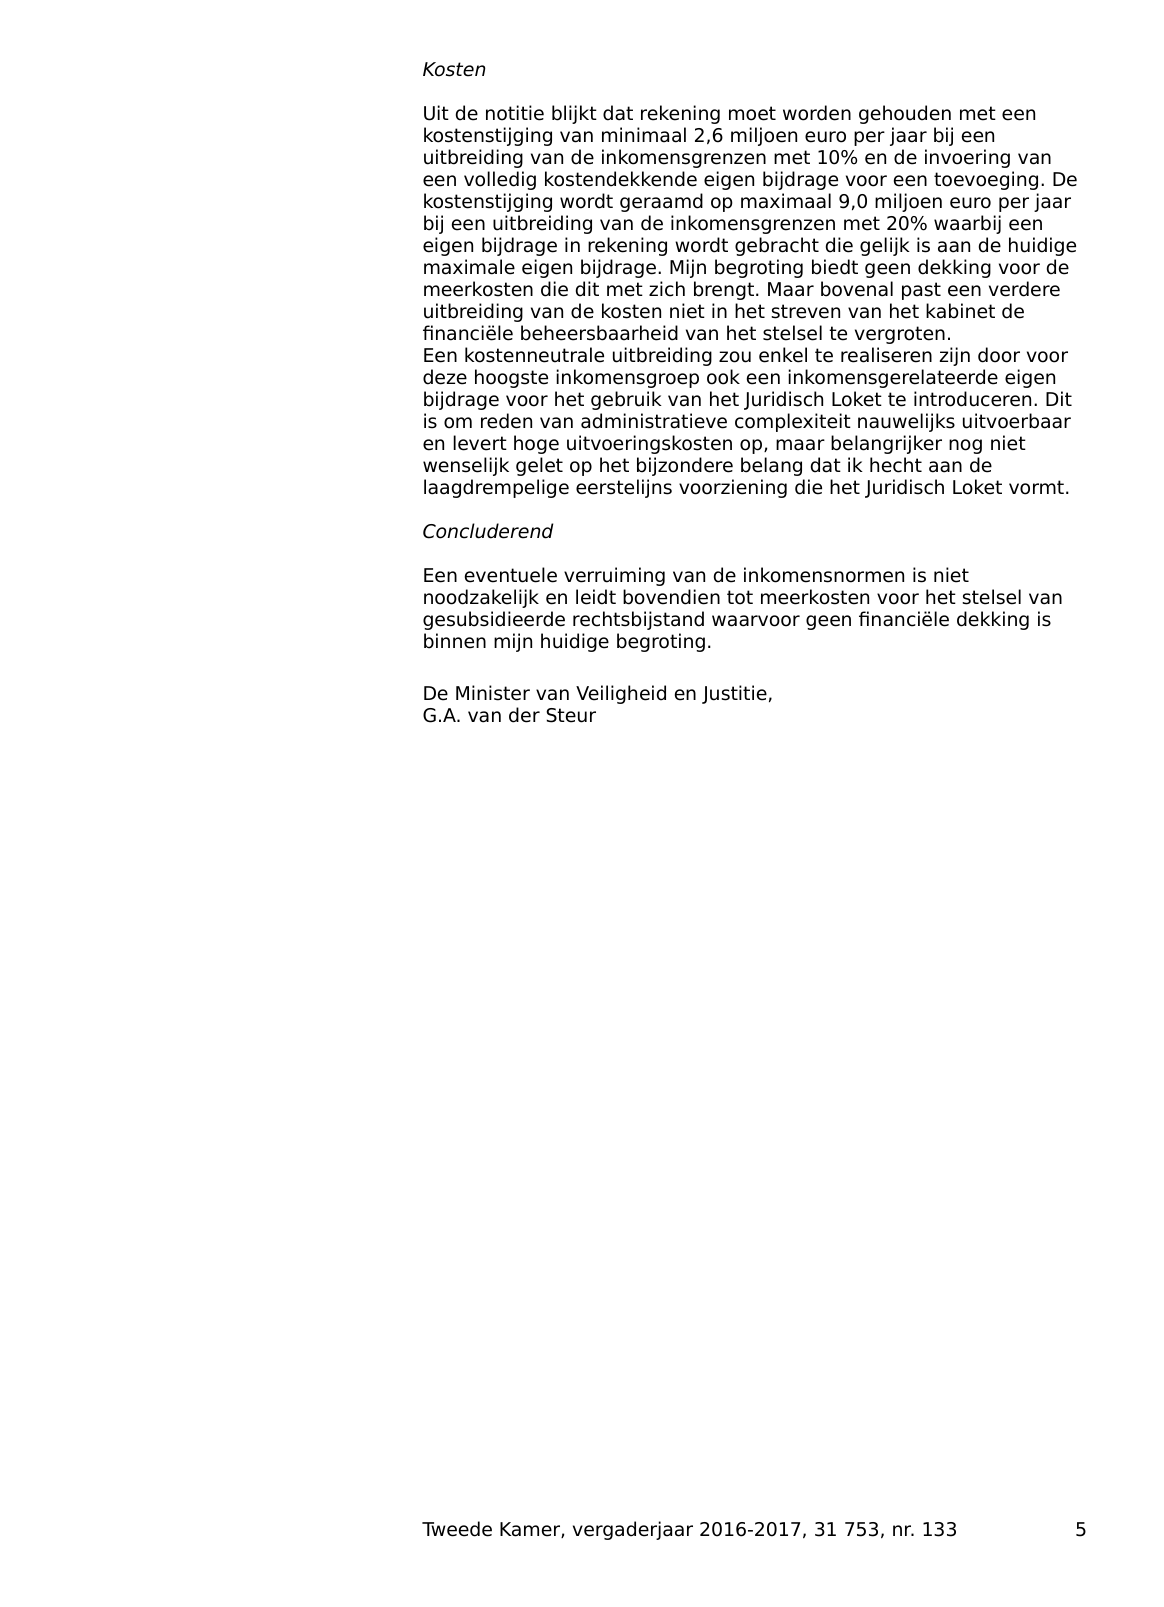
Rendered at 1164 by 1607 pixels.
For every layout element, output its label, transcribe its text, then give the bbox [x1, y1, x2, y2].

text Een kostenneutrale uitbreiding zou enkel te realiseren zijn door voor deze hoogste inkomensgroep ook een inkomensgerelateerde eigen bijdrage voor het gebruik van het Juridisch Loket te introduceren. Dit is om reden van administratieve complexiteit nauwelijks uitvoerbaar en levert hoge uitvoeringskosten op, maar belangrijker nog niet wenselijk gelet op het bijzondere belang dat ik hecht aan de laagdrempelige eerstelijns voorziening die het Juridisch Loket vormt. [422, 345, 1087, 499]
subtitle Kosten [422, 59, 1087, 81]
text Uit de notitie blijkt dat rekening moet worden gehouden met een kostenstijging van minimaal 2,6 miljoen euro per jaar bij een uitbreiding van de inkomensgrenzen met 10% en de invoering van een volledig kostendekkende eigen bijdrage voor een toevoeging. De kostenstijging wordt geraamd op maximaal 9,0 miljoen euro per jaar bij een uitbreiding van de inkomensgrenzen met 20% waarbij een eigen bijdrage in rekening wordt gebracht die gelijk is aan de huidige maximale eigen bijdrage. Mijn begroting biedt geen dekking voor de meerkosten die dit met zich brengt. Maar bovenal past een verdere uitbreiding van de kosten niet in het streven van het kabinet de financiële beheersbaarheid van het stelsel te vergroten. [422, 103, 1087, 345]
text Een eventuele verruiming van de inkomensnormen is niet noodzakelijk en leidt bovendien tot meerkosten voor het stelsel van gesubsidieerde rechtsbijstand waarvoor geen financiële dekking is binnen mijn huidige begroting. [422, 565, 1087, 653]
text De Minister van Veiligheid en Justitie, G.A. van der Steur [422, 683, 1087, 727]
subtitle Concluderend [422, 521, 1087, 543]
